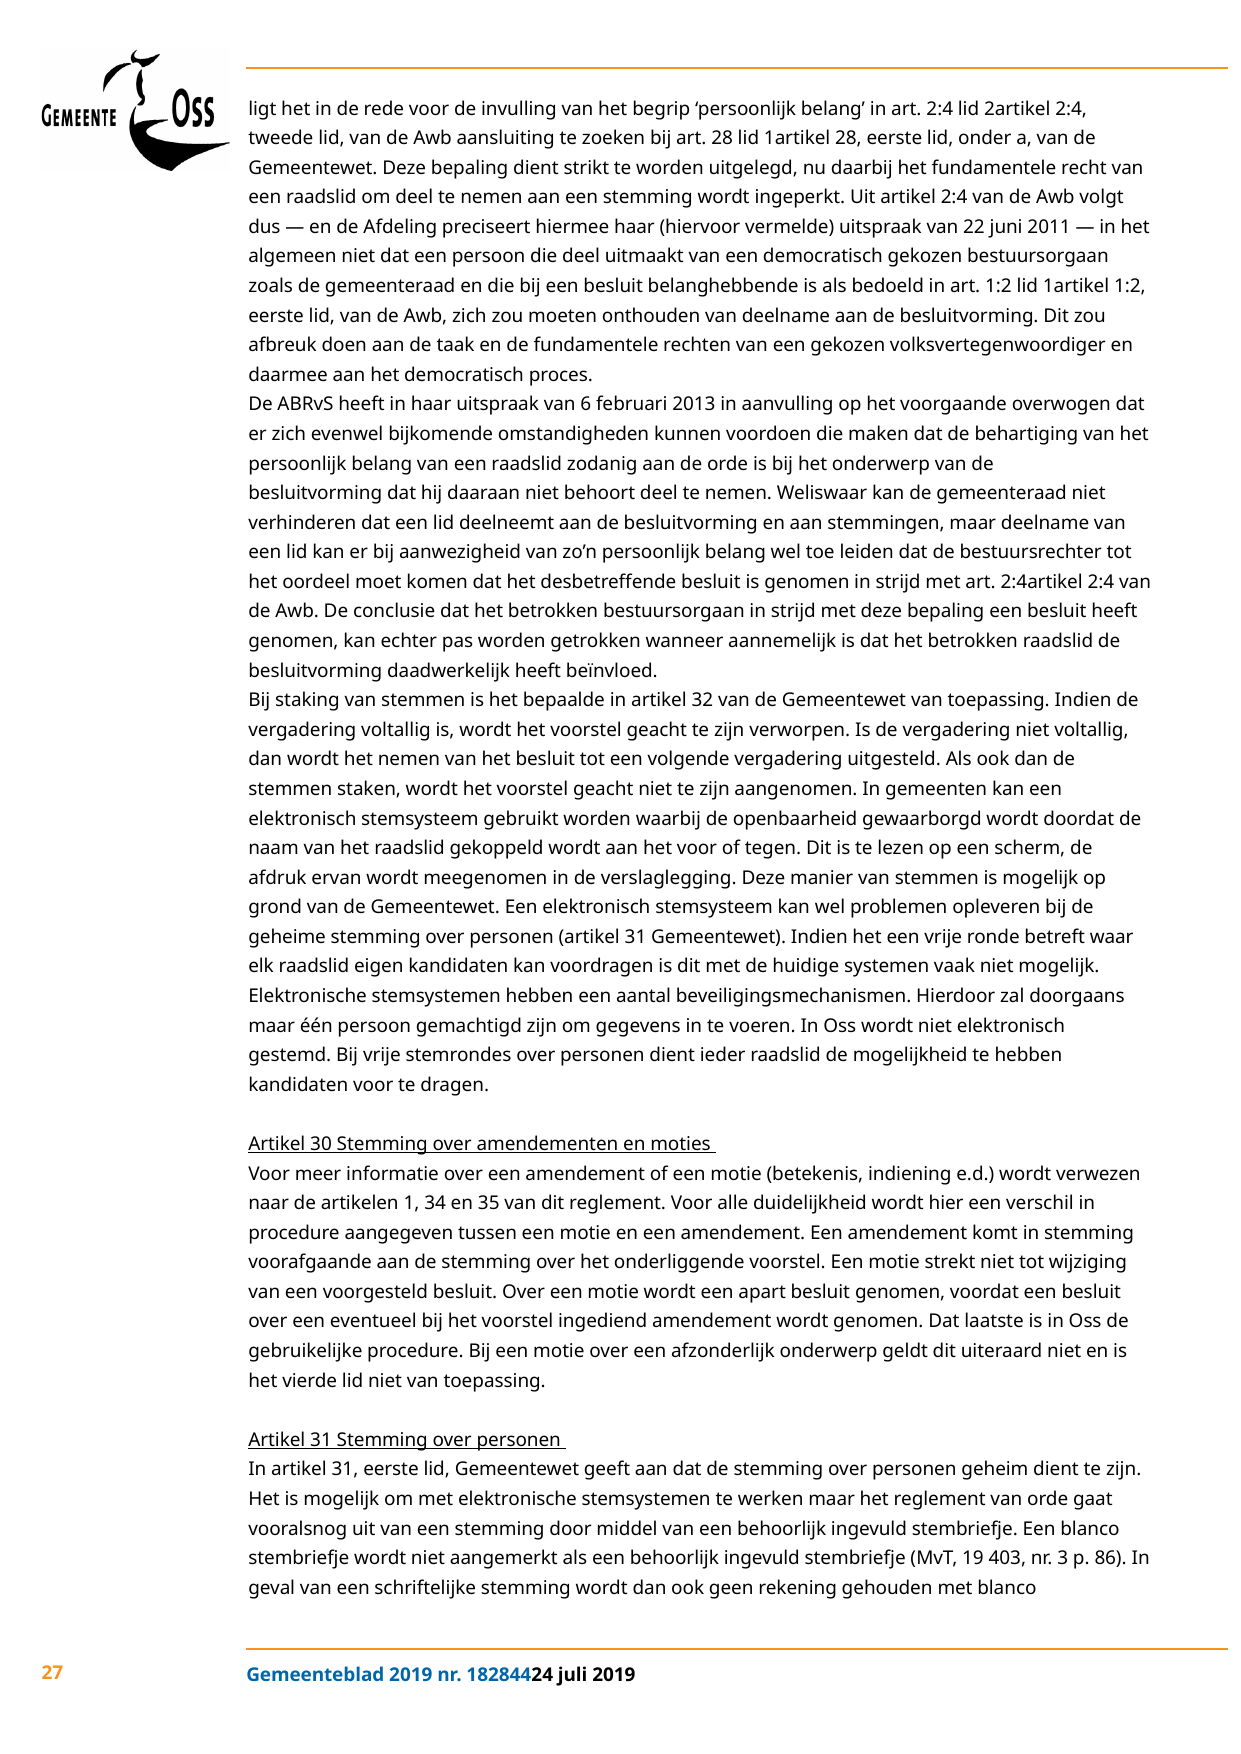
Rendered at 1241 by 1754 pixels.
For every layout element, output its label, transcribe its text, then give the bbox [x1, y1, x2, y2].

text ligt het in de rede voor de invulling van het begrip ‘persoonlijk belang’ in art. 2:4 lid 2artikel 2:4, tweede lid, van de Awb aansluiting te zoeken bij art. 28 lid 1artikel 28, eerste lid, onder a, van de Gemeentewet. Deze bepaling dient strikt te worden uitgelegd, nu daarbij het fundamentele recht van een raadslid om deel te nemen aan een stemming wordt ingeperkt. Uit artikel 2:4 van de Awb volgt dus — en de Afdeling preciseert hiermee haar (hiervoor vermelde) uitspraak van 22 juni 2011 — in het algemeen niet dat een persoon die deel uitmaakt van een democratisch gekozen bestuursorgaan zoals de gemeenteraad en die bij een besluit belanghebbende is als bedoeld in art. 1:2 lid 1artikel 1:2, eerste lid, van de Awb, zich zou moeten onthouden van deelname aan de besluitvorming. Dit zou afbreuk doen aan de taak en de fundamentele rechten van een gekozen volksvertegenwoordiger en daarmee aan het democratisch proces. [248, 95, 1152, 387]
picture [41, 47, 231, 172]
text Artikel 30 Stemming over amendementen en moties [248, 1130, 1152, 1156]
text besluitvorming dat hij daaraan niet behoort deel te nemen. Weliswaar kan de gemeenteraad niet verhinderen dat een lid deelneemt aan de besluitvorming en aan stemmingen, maar deelname van een lid kan er bij aanwezigheid van zo’n persoonlijk belang wel toe leiden dat de bestuursrechter tot het oordeel moet komen dat het desbetreffende besluit is genomen in strijd met art. 2:4artikel 2:4 van de Awb. De conclusie dat het betrokken bestuursorgaan in strijd met deze bepaling een besluit heeft genomen, kan echter pas worden getrokken wanneer aannemelijk is dat het betrokken raadslid de besluitvorming daadwerkelijk heeft beïnvloed. [248, 479, 1152, 683]
text Voor meer informatie over een amendement of een motie (betekenis, indiening e.d.) wordt verwezen naar de artikelen 1, 34 en 35 van dit reglement. Voor alle duidelijkheid wordt hier een verschil in procedure aangegeven tussen een motie en een amendement. Een amendement komt in stemming voorafgaande aan de stemming over het onderliggende voorstel. Een motie strekt niet tot wijziging van een voorgesteld besluit. Over een motie wordt een apart besluit genomen, voordat een besluit over een eventueel bij het voorstel ingediend amendement wordt genomen. Dat laatste is in Oss de gebruikelijke procedure. Bij een motie over een afzonderlijk onderwerp geldt dit uiteraard niet en is het vierde lid niet van toepassing. [248, 1160, 1152, 1393]
text Bij staking van stemmen is het bepaalde in artikel 32 van de Gemeentewet van toepassing. Indien de vergadering voltallig is, wordt het voorstel geacht te zijn verworpen. Is de vergadering niet voltallig, dan wordt het nemen van het besluit tot een volgende vergadering uitgesteld. Als ook dan de stemmen staken, wordt het voorstel geacht niet te zijn aangenomen. In gemeenten kan een elektronisch stemsysteem gebruikt worden waarbij de openbaarheid gewaarborgd wordt doordat de naam van het raadslid gekoppeld wordt aan het voor of tegen. Dit is te lezen op een scherm, de afdruk ervan wordt meegenomen in de verslaglegging. Deze manier van stemmen is mogelijk op grond van de Gemeentewet. Een elektronisch stemsysteem kan wel problemen opleveren bij de geheime stemming over personen (artikel 31 Gemeentewet). Indien het een vrije ronde betreft waar elk raadslid eigen kandidaten kan voordragen is dit met de huidige systemen vaak niet mogelijk. Elektronische stemsystemen hebben een aantal beveiligingsmechanismen. Hierdoor zal doorgaans maar één persoon gemachtigd zijn om gegevens in te voeren. In Oss wordt niet elektronisch gestemd. Bij vrije stemrondes over personen dient ieder raadslid de mogelijkheid te hebben kandidaten voor te dragen. [248, 686, 1152, 1097]
text De ABRvS heeft in haar uitspraak van 6 februari 2013 in aanvulling op het voorgaande overwogen dat er zich evenwel bijkomende omstandigheden kunnen voordoen die maken dat de behartiging van het persoonlijk belang van een raadslid zodanig aan de orde is bij het onderwerp van de [248, 391, 1152, 476]
text Artikel 31 Stemming over personen [248, 1426, 1152, 1452]
text In artikel 31, eerste lid, Gemeentewet geeft aan dat de stemming over personen geheim dient te zijn. Het is mogelijk om met elektronische stemsystemen te werken maar het reglement van orde gaat vooralsnog uit van een stemming door middel van een behoorlijk ingevuld stembriefje. Een blanco stembriefje wordt niet aangemerkt als een behoorlijk ingevuld stembriefje (MvT, 19 403, nr. 3 p. 86). In geval van een schriftelijke stemming wordt dan ook geen rekening gehouden met blanco [248, 1456, 1152, 1600]
